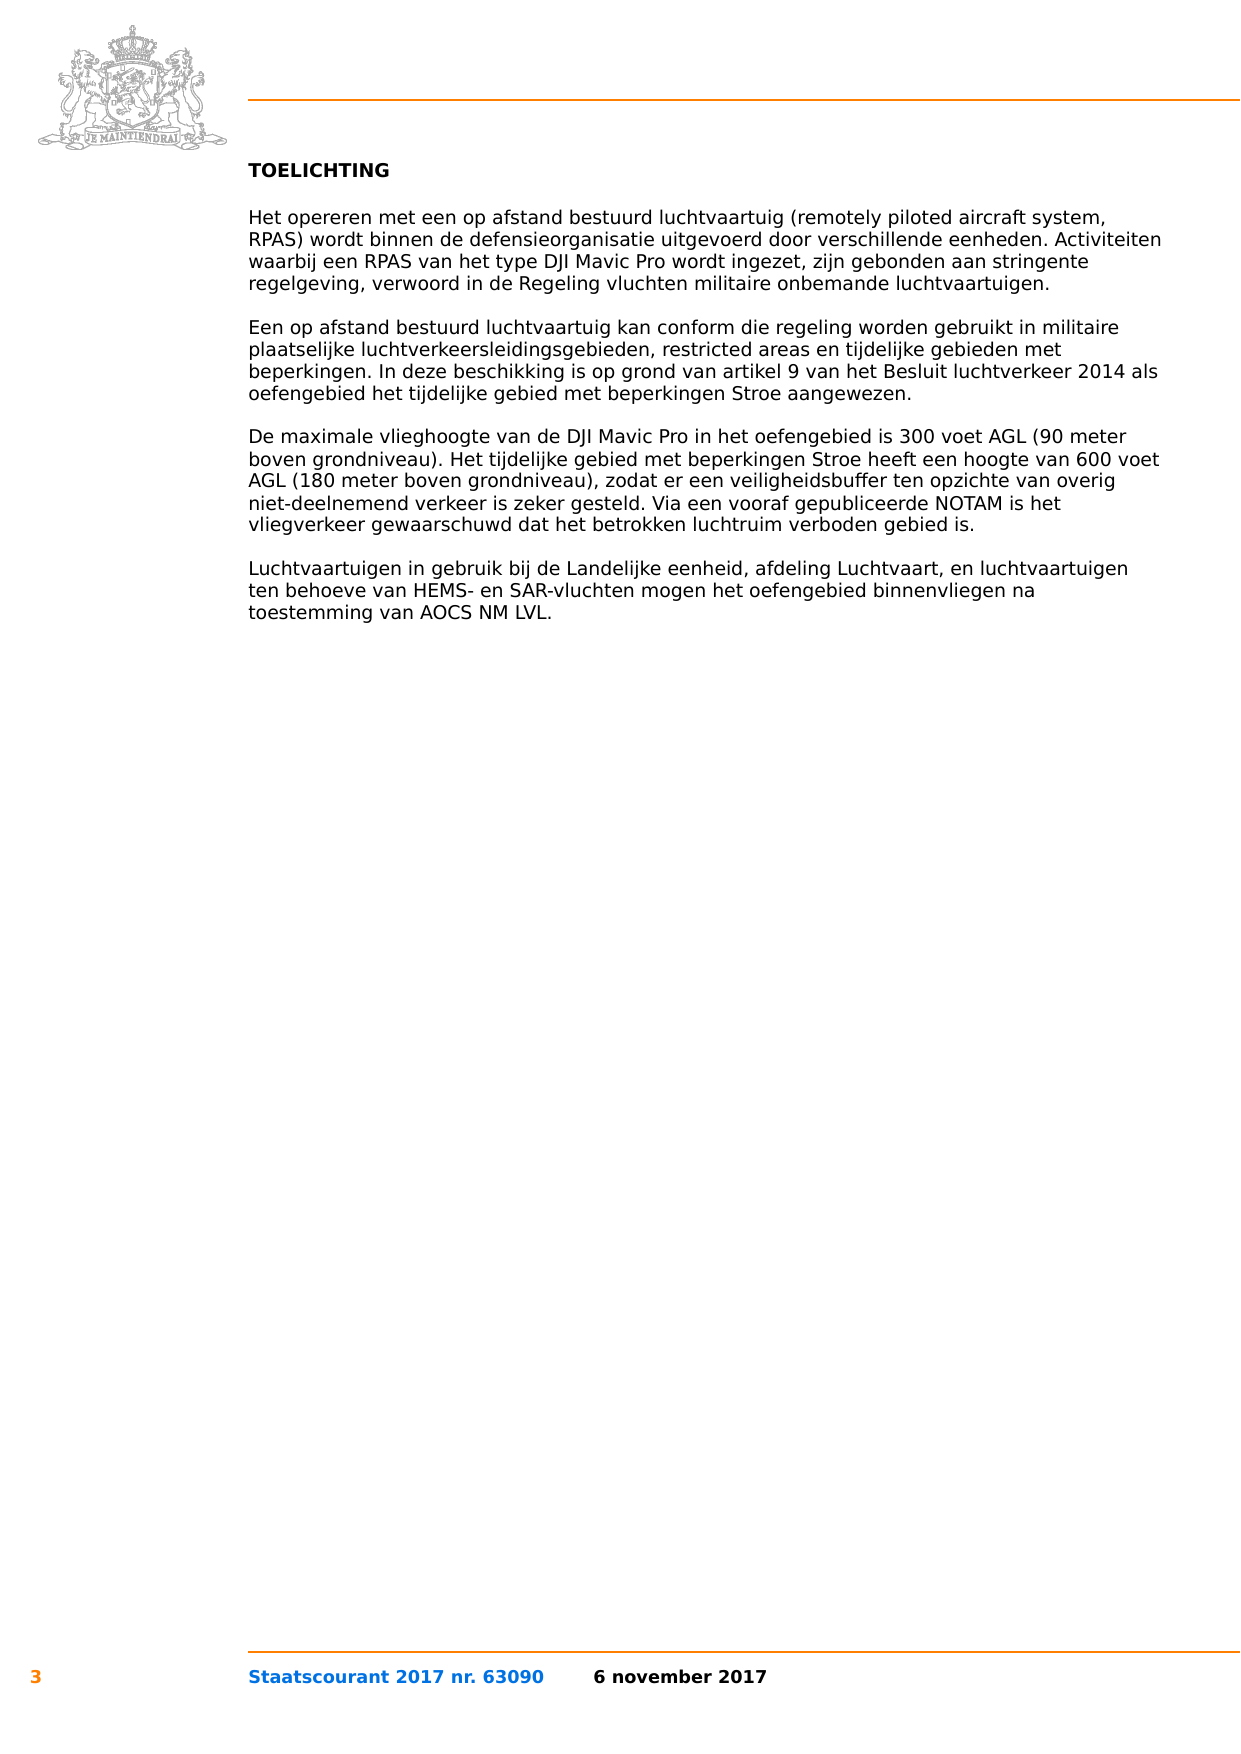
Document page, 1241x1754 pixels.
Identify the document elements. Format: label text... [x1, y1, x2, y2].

text Luchtvaartuigen in gebruik bij de Landelijke eenheid, afdeling Luchtvaart, en luchtvaartuigen ten behoeve van HEMS- en SAR-vluchten mogen het oefengebied binnenvliegen na toestemming van AOCS NM LVL. [248, 558, 1163, 624]
text Een op afstand bestuurd luchtvaartuig kan conform die regeling worden gebruikt in militaire plaatselijke luchtverkeersleidingsgebieden, restricted areas en tijdelijke gebieden met beperkingen. In deze beschikking is op grond van artikel 9 van het Besluit luchtverkeer 2014 als oefengebied het tijdelijke gebied met beperkingen Stroe aangewezen. [248, 317, 1163, 404]
text De maximale vlieghoogte van de DJI Mavic Pro in het oefengebied is 300 voet AGL (90 meter boven grondniveau). Het tijdelijke gebied met beperkingen Stroe heeft een hoogte van 600 voet AGL (180 meter boven grondniveau), zodat er een veiligheidsbuffer ten opzichte van overig niet-deelnemend verkeer is zeker gesteld. Via een vooraf gepubliceerde NOTAM is het vliegverkeer gewaarschuwd dat het betrokken luchtruim verboden gebied is. [248, 426, 1163, 536]
text Het opereren met een op afstand bestuurd luchtvaartuig (remotely piloted aircraft system, RPAS) wordt binnen de defensieorganisatie uitgevoerd door verschillende eenheden. Activiteiten waarbij een RPAS van het type DJI Mavic Pro wordt ingezet, zijn gebonden aan stringente regelgeving, verwoord in de Regeling vluchten militaire onbemande luchtvaartuigen. [248, 207, 1163, 295]
subtitle TOELICHTING [248, 160, 1163, 182]
picture [38, 25, 227, 150]
